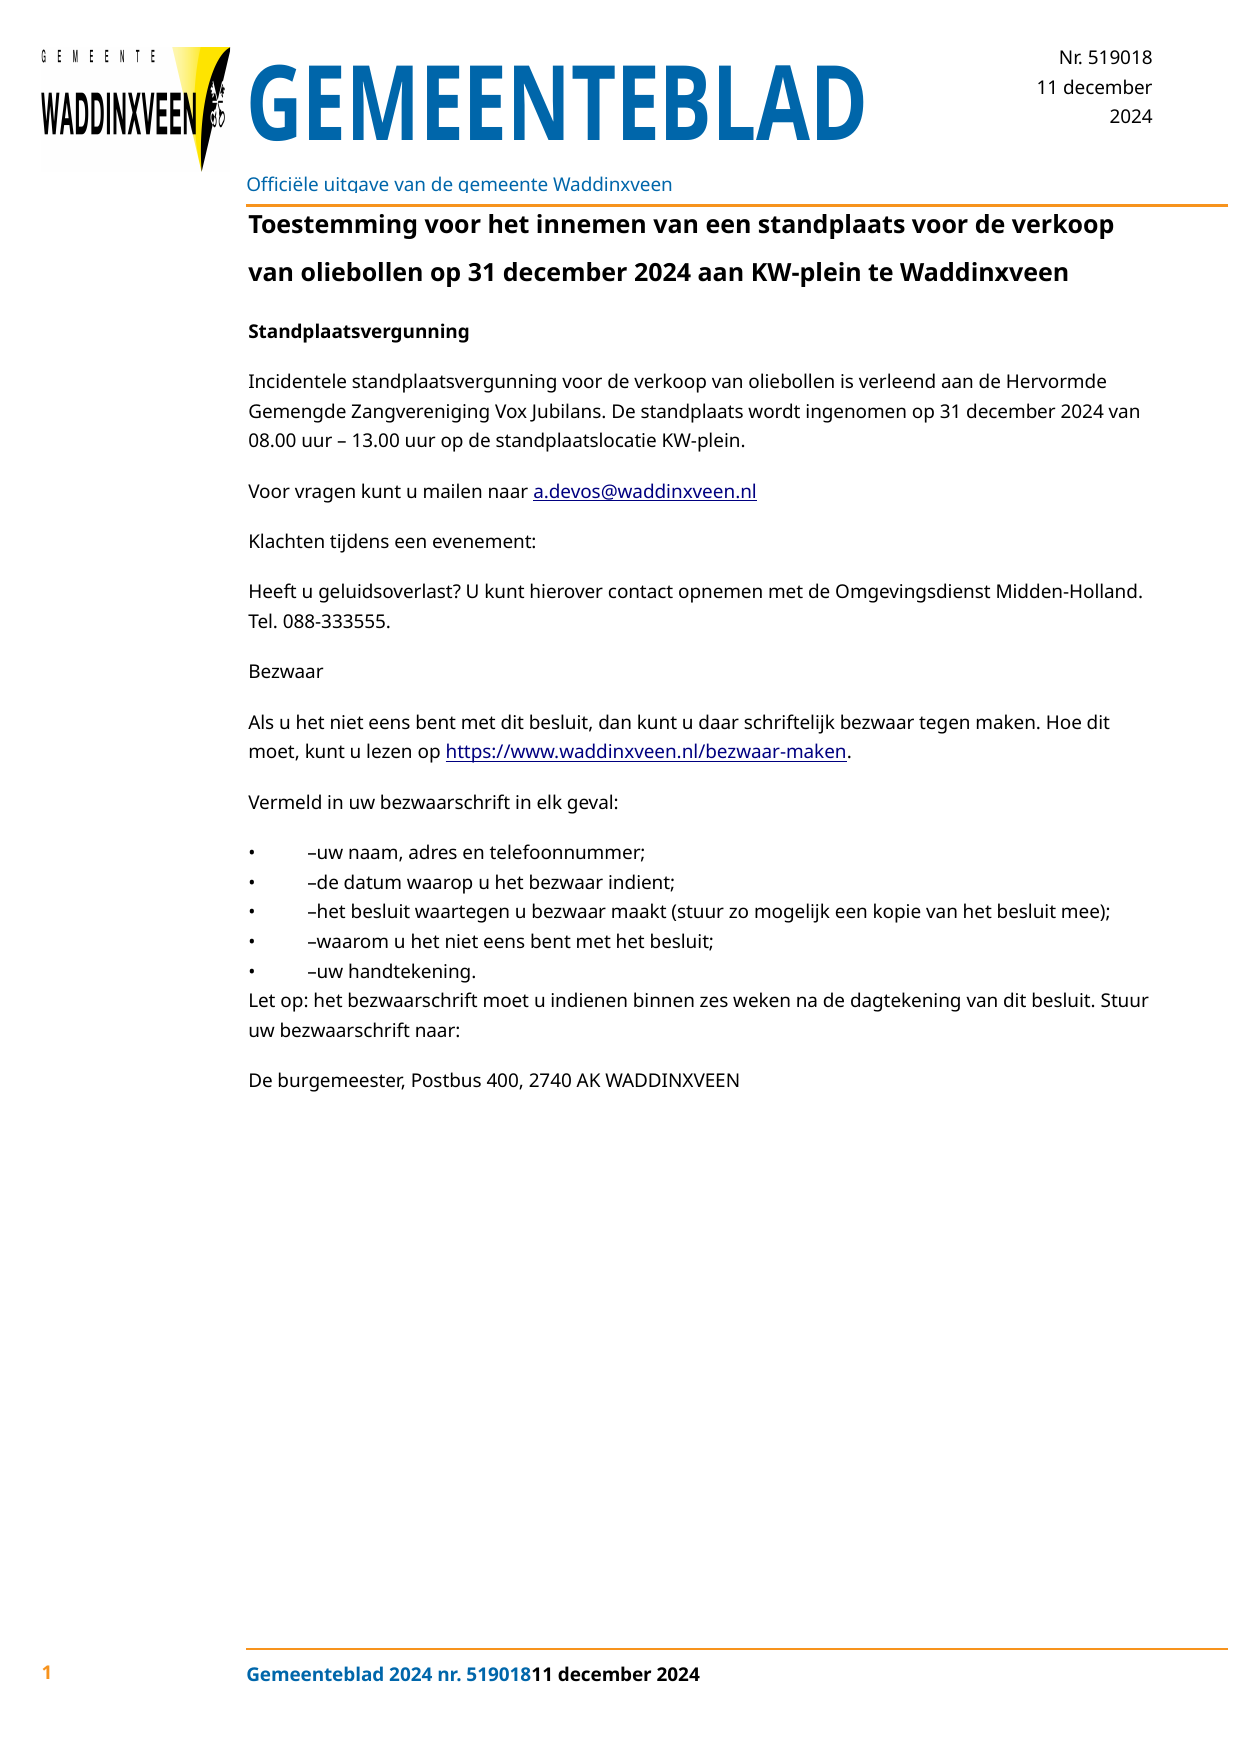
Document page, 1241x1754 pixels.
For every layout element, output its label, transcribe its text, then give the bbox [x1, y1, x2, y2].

text Klachten tijdens een evenement: [248, 528, 1152, 554]
text Bezwaar [248, 659, 1152, 684]
list –de datum waarop u het bezwaar indient; [248, 869, 1152, 895]
text De burgemeester, Postbus 400, 2740 AK WADDINXVEEN [248, 1067, 1152, 1093]
list –uw handtekening. [248, 958, 1152, 984]
text Toestemming voor het innemen van een standplaats voor de verkoop van oliebollen op 31 december 2024 aan KW-plein te Waddinxveen [248, 207, 1152, 288]
list –waarom u het niet eens bent met het besluit; [248, 928, 1152, 954]
list –uw naam, adres en telefoonnummer; [248, 839, 1152, 865]
text Als u het niet eens bent met dit besluit, dan kunt u daar schriftelijk bezwaar tegen maken. Hoe dit moet, kunt u lezen op https://www.waddinxveen.nl/bezwaar-maken. [248, 709, 1152, 764]
text Let op: het bezwaarschrift moet u indienen binnen zes weken na de dagtekening van dit besluit. Stuur uw bezwaarschrift naar: [248, 987, 1152, 1043]
list –het besluit waartegen u bezwaar maakt (stuur zo mogelijk een kopie van het besluit mee); [248, 899, 1152, 924]
text Standplaatsvergunning [248, 318, 1152, 344]
text Heeft u geluidsoverlast? U kunt hierover contact opnemen met de Omgevingsdienst Midden-Holland. Tel. 088-333555. [248, 579, 1152, 634]
picture [41, 47, 231, 172]
text Vermeld in uw bezwaarschrift in elk geval: [248, 789, 1152, 815]
text Incidentele standplaatsvergunning voor de verkoop van oliebollen is verleend aan de Hervormde Gemengde Zangvereniging Vox Jubilans. De standplaats wordt ingenomen op 31 december 2024 van 08.00 uur – 13.00 uur op de standplaatslocatie KW-plein. [248, 368, 1152, 453]
text Voor vragen kunt u mailen naar a.devos@waddinxveen.nl [248, 478, 1152, 504]
